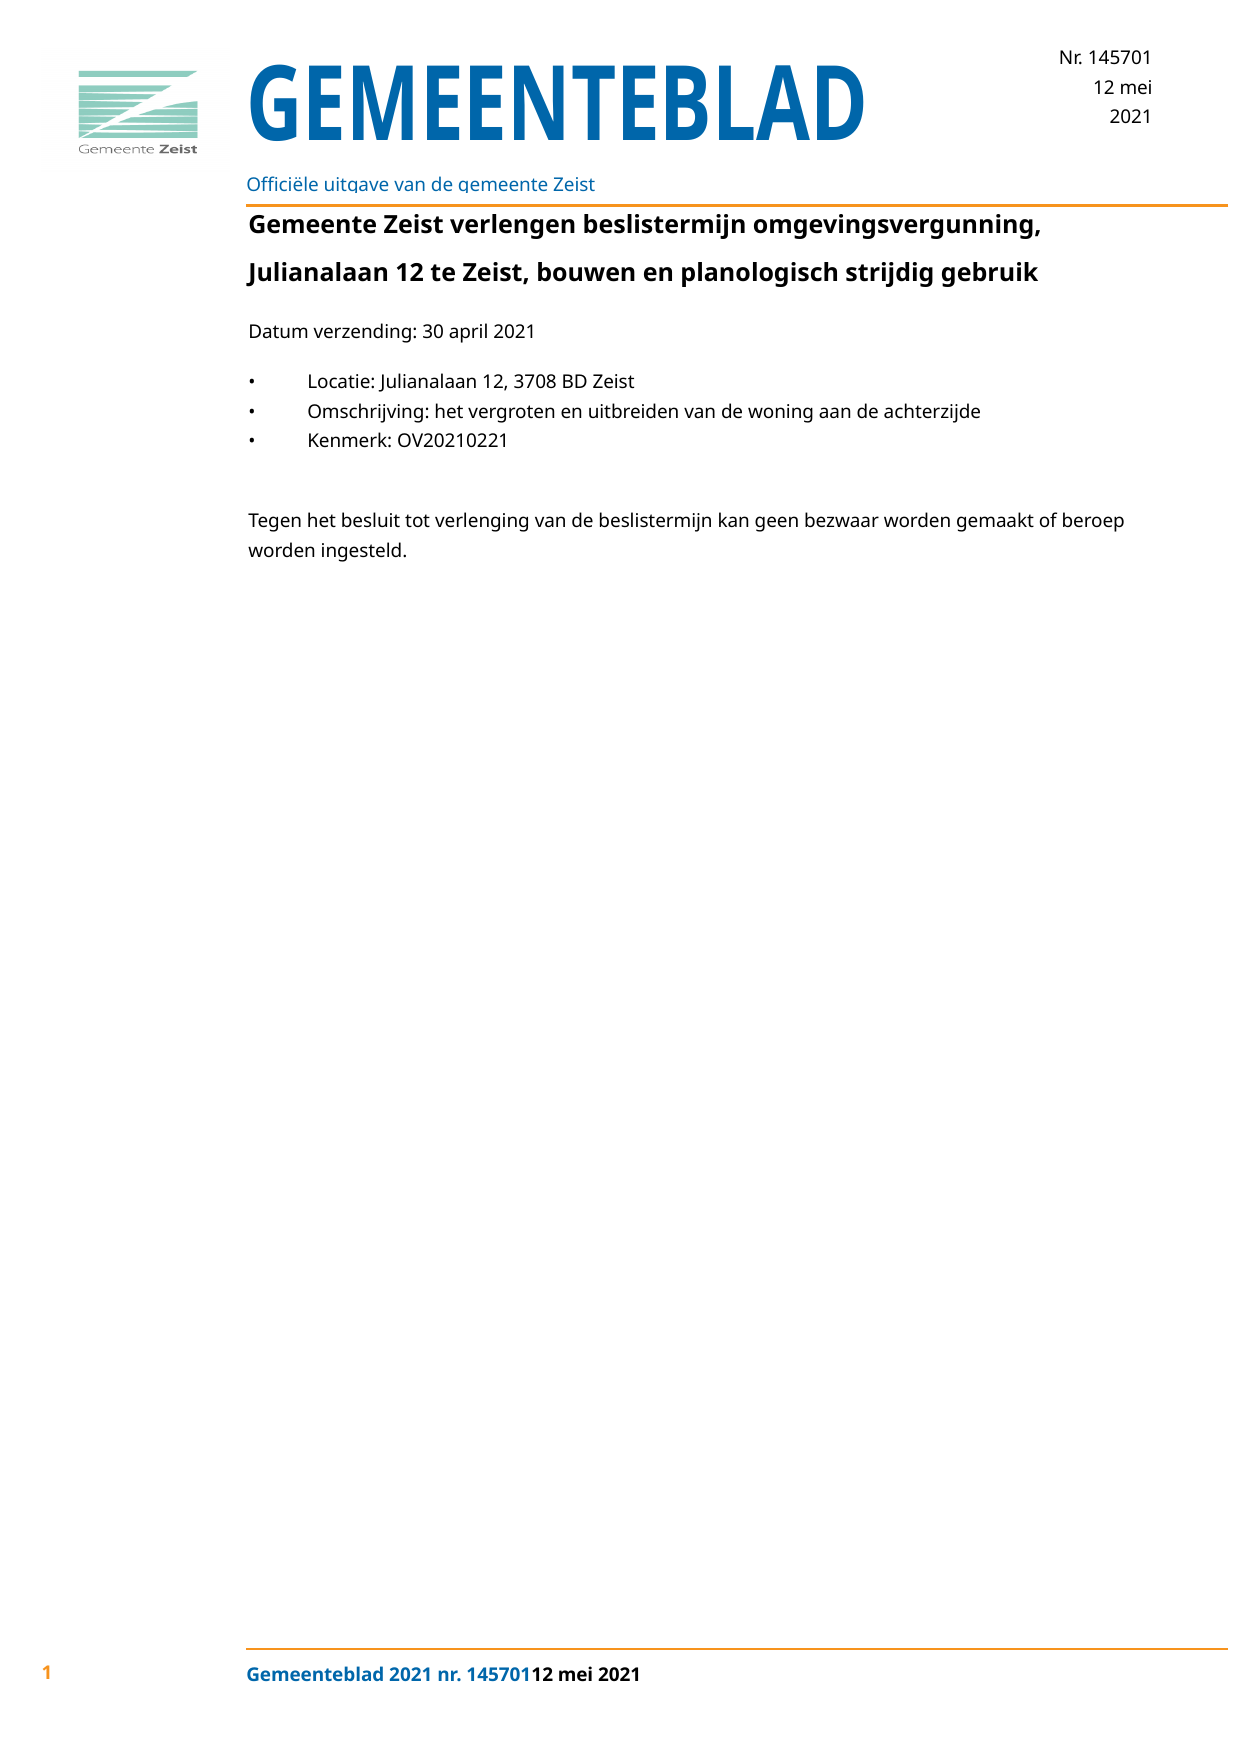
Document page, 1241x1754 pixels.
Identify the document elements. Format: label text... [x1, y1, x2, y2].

text Tegen het besluit tot verlenging van de beslistermijn kan geen bezwaar worden gemaakt of beroep worden ingesteld. [248, 507, 1152, 563]
picture [41, 47, 231, 172]
list Kenmerk: OV20210221 [248, 427, 1152, 453]
list Omschrijving: het vergroten en uitbreiden van de woning aan de achterzijde [248, 398, 1152, 424]
text Gemeente Zeist verlengen beslistermijn omgevingsvergunning, Julianalaan 12 te Zeist, bouwen en planologisch strijdig gebruik [248, 207, 1152, 288]
list Locatie: Julianalaan 12, 3708 BD Zeist [248, 368, 1152, 394]
text Datum verzending: 30 april 2021 [248, 318, 1152, 344]
